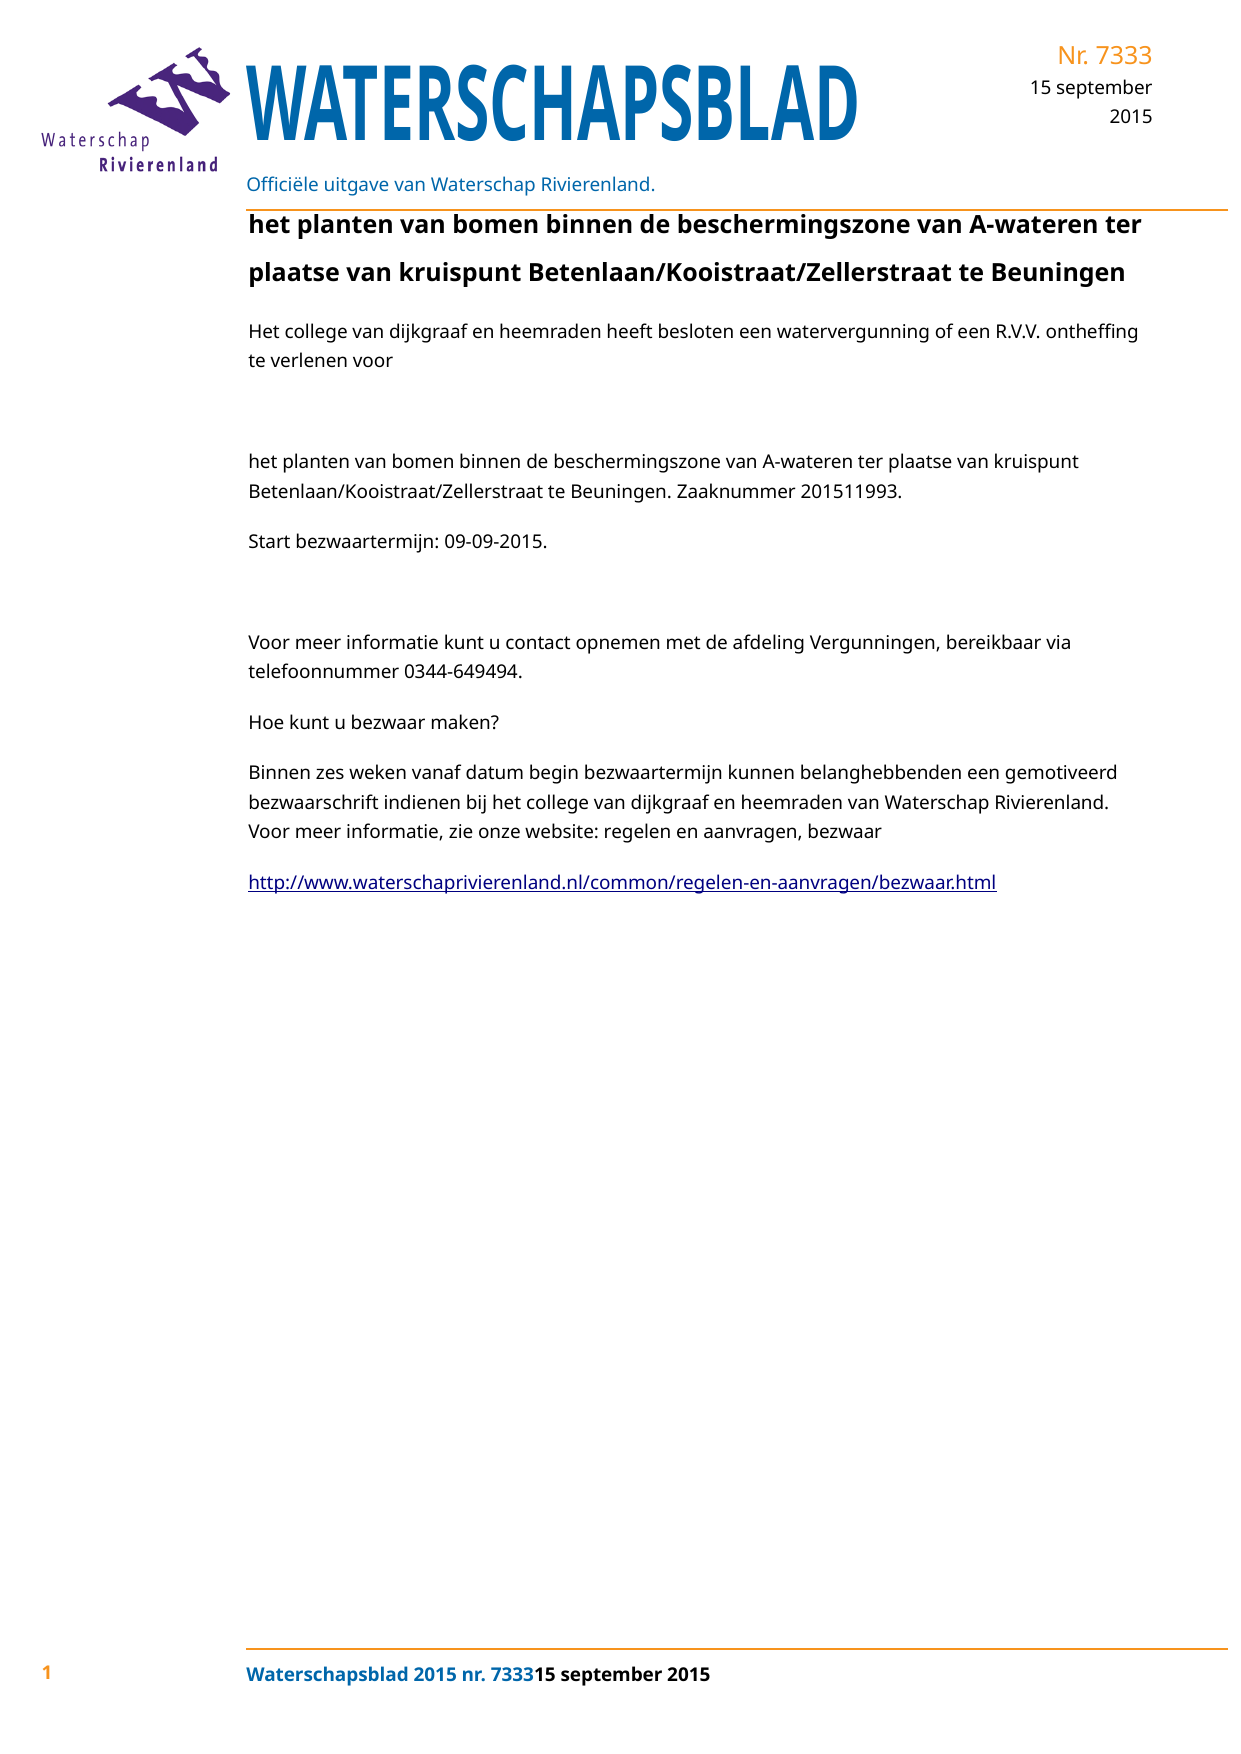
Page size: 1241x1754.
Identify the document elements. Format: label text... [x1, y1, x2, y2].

text het planten van bomen binnen de beschermingszone van A-wateren ter plaatse van kruispunt Betenlaan/Kooistraat/Zellerstraat te Beuningen. Zaaknummer 201511993. [248, 448, 1152, 504]
text Binnen zes weken vanaf datum begin bezwaartermijn kunnen belanghebbenden een gemotiveerd bezwaarschrift indienen bij het college van dijkgraaf en heemraden van Waterschap Rivierenland. Voor meer informatie, zie onze website: regelen en aanvragen, bezwaar [248, 759, 1152, 844]
text Het college van dijkgraaf en heemraden heeft besloten een watervergunning of een R.V.V. ontheffing te verlenen voor [248, 318, 1152, 373]
text Start bezwaartermijn: 09-09-2015. [248, 528, 1152, 554]
text Voor meer informatie kunt u contact opnemen met de afdeling Vergunningen, bereikbaar via telefoonnummer 0344-649494. [248, 629, 1152, 684]
picture [41, 47, 231, 172]
text het planten van bomen binnen de beschermingszone van A-wateren ter plaatse van kruispunt Betenlaan/Kooistraat/Zellerstraat te Beuningen [248, 211, 1152, 288]
text Hoe kunt u bezwaar maken? [248, 709, 1152, 735]
text http://www.waterschaprivierenland.nl/common/regelen-en-aanvragen/bezwaar.html [248, 869, 1152, 895]
